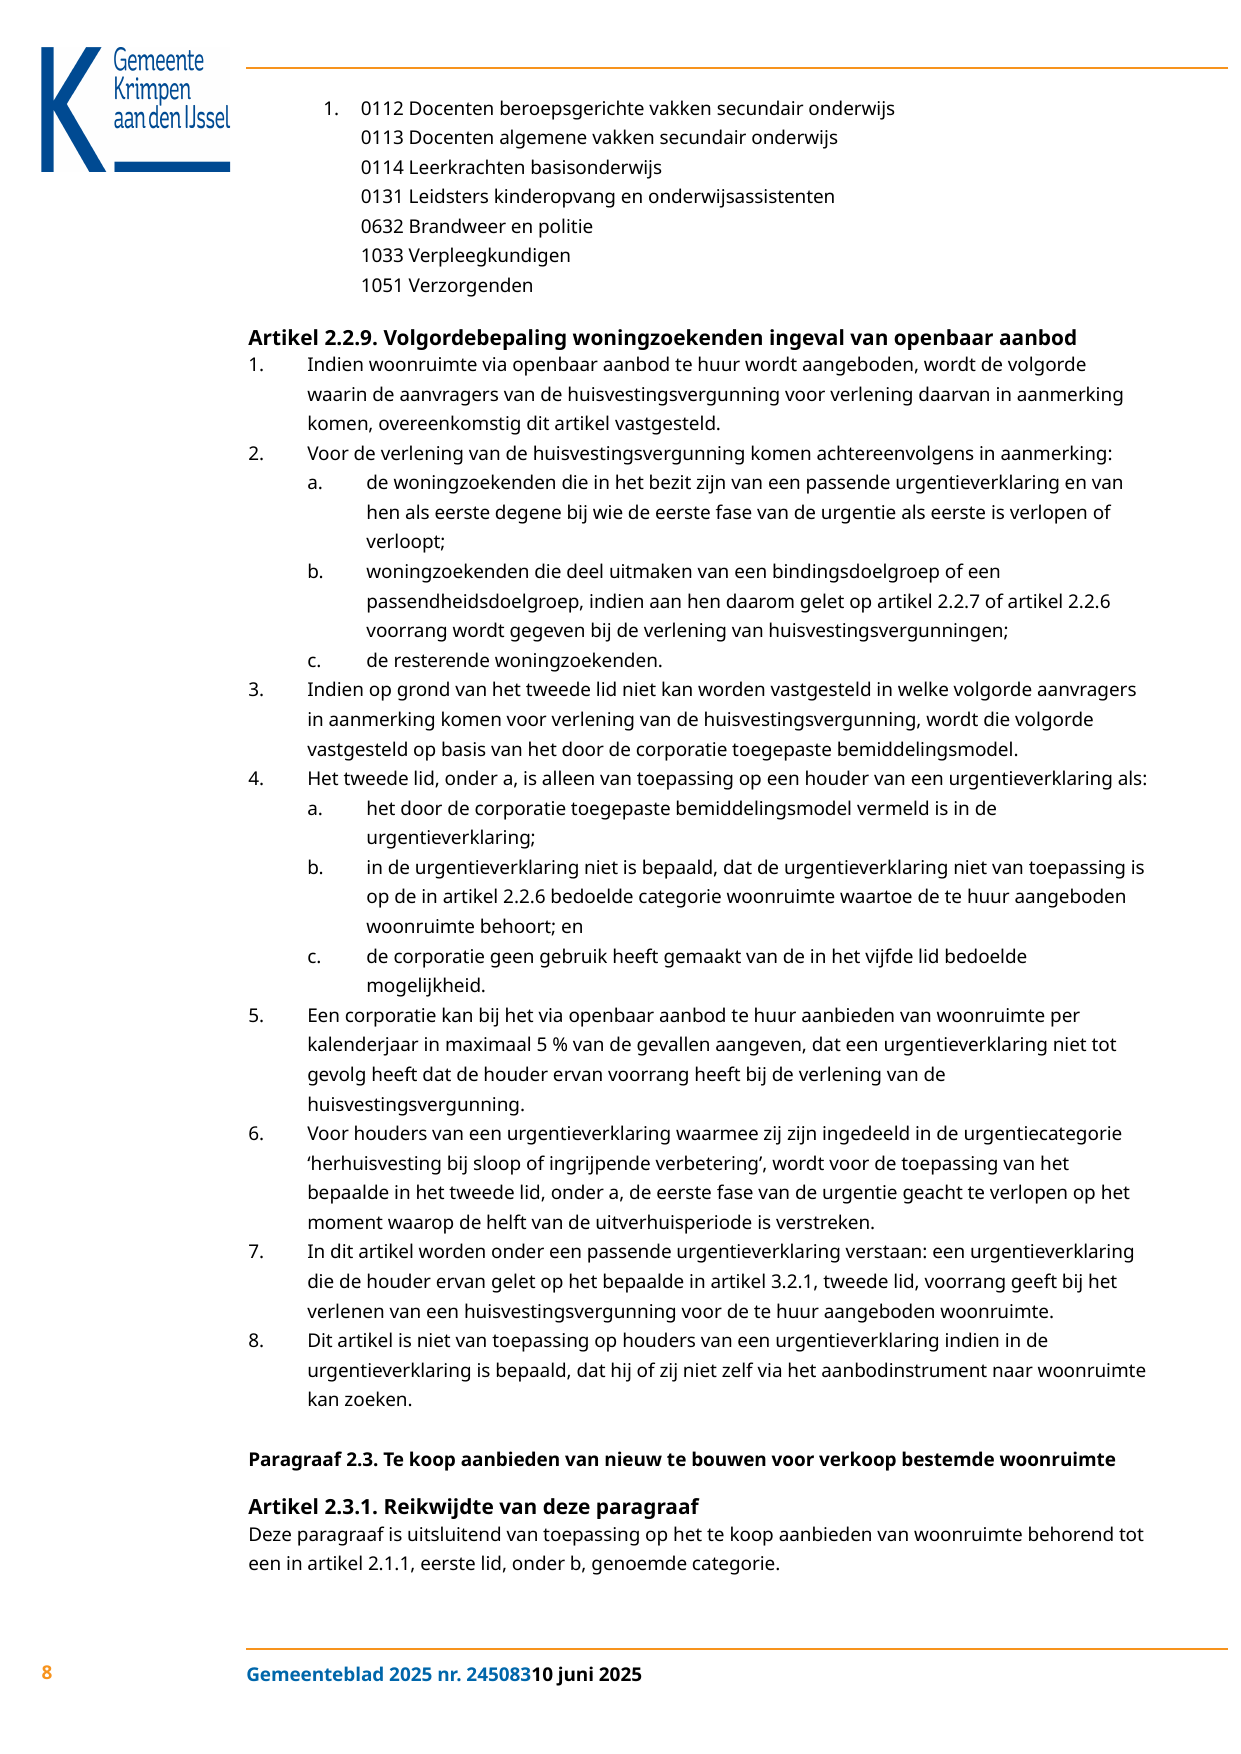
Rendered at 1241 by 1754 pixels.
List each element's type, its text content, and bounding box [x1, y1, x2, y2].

list In dit artikel worden onder een passende urgentieverklaring verstaan: een urgentieverklaring die de houder ervan gelet op het bepaalde in artikel 3.2.1, tweede lid, voorrang geeft bij het verlenen van een huisvestingsvergunning voor de te huur aangeboden woonruimte. [248, 1239, 1152, 1323]
list in de urgentieverklaring niet is bepaald, dat de urgentieverklaring niet van toepassing is op de in artikel 2.2.6 bedoelde categorie woonruimte waartoe de te huur aangeboden woonruimte behoort; en [307, 854, 1152, 939]
list Voor houders van een urgentieverklaring waarmee zij zijn ingedeeld in de urgentiecategorie ‘herhuisvesting bij sloop of ingrijpende verbetering’, wordt voor de toepassing van het bepaalde in het tweede lid, onder a, de eerste fase van de urgentie geacht te verlopen op het moment waarop de helft van de uitverhuisperiode is verstreken. [248, 1120, 1152, 1235]
list woningzoekenden die deel uitmaken van een bindingsdoelgroep of een passendheidsdoelgroep, indien aan hen daarom gelet op artikel 2.2.7 of artikel 2.2.6 voorrang wordt gegeven bij de verlening van huisvestingsvergunningen; [307, 558, 1152, 643]
list Dit artikel is niet van toepassing op houders van een urgentieverklaring indien in de urgentieverklaring is bepaald, dat hij of zij niet zelf via het aanbodinstrument naar woonruimte kan zoeken. [248, 1327, 1152, 1412]
picture [41, 47, 231, 172]
list Voor de verlening van de huisvestingsvergunning komen achtereenvolgens in aanmerking: [248, 440, 1152, 466]
list de resterende woningzoekenden. [307, 647, 1152, 673]
list 1051 Verzorgenden [323, 272, 1152, 298]
text Artikel 2.2.9. Volgordebepaling woningzoekenden ingeval van openbaar aanbod [248, 323, 1152, 351]
list Een corporatie kan bij het via openbaar aanbod te huur aanbieden van woonruimte per kalenderjaar in maximaal 5 % van de gevallen aangeven, dat een urgentieverklaring niet tot gevolg heeft dat de houder ervan voorrang heeft bij de verlening van de huisvestingsvergunning. [248, 1002, 1152, 1116]
list Indien woonruimte via openbaar aanbod te huur wordt aangeboden, wordt de volgorde waarin de aanvragers van de huisvestingsvergunning voor verlening daarvan in aanmerking komen, overeenkomstig dit artikel vastgesteld. [248, 351, 1152, 436]
list 1033 Verpleegkundigen [323, 243, 1152, 268]
list de woningzoekenden die in het bezit zijn van een passende urgentieverklaring en van hen als eerste degene bij wie de eerste fase van de urgentie als eerste is verlopen of verloopt; [307, 469, 1152, 554]
list 0114 Leerkrachten basisonderwijs [323, 154, 1152, 180]
text Artikel 2.3.1. Reikwijdte van deze paragraaf [248, 1492, 1152, 1521]
list het door de corporatie toegepaste bemiddelingsmodel vermeld is in de urgentieverklaring; [307, 795, 1152, 850]
list de corporatie geen gebruik heeft gemaakt van de in het vijfde lid bedoelde mogelijkheid. [307, 943, 1152, 998]
text Paragraaf 2.3. Te koop aanbieden van nieuw te bouwen voor verkoop bestemde woonruimte [248, 1446, 1152, 1471]
list 0113 Docenten algemene vakken secundair onderwijs [323, 124, 1152, 150]
list 0632 Brandweer en politie [323, 213, 1152, 239]
list 0131 Leidsters kinderopvang en onderwijsassistenten [323, 183, 1152, 209]
list Het tweede lid, onder a, is alleen van toepassing op een houder van een urgentieverklaring als: [248, 765, 1152, 791]
list Indien op grond van het tweede lid niet kan worden vastgesteld in welke volgorde aanvragers in aanmerking komen voor verlening van de huisvestingsvergunning, wordt die volgorde vastgesteld op basis van het door de corporatie toegepaste bemiddelingsmodel. [248, 677, 1152, 761]
text Deze paragraaf is uitsluitend van toepassing op het te koop aanbieden van woonruimte behorend tot een in artikel 2.1.1, eerste lid, onder b, genoemde categorie. [248, 1521, 1152, 1576]
list 0112 Docenten beroepsgerichte vakken secundair onderwijs [323, 95, 1152, 121]
